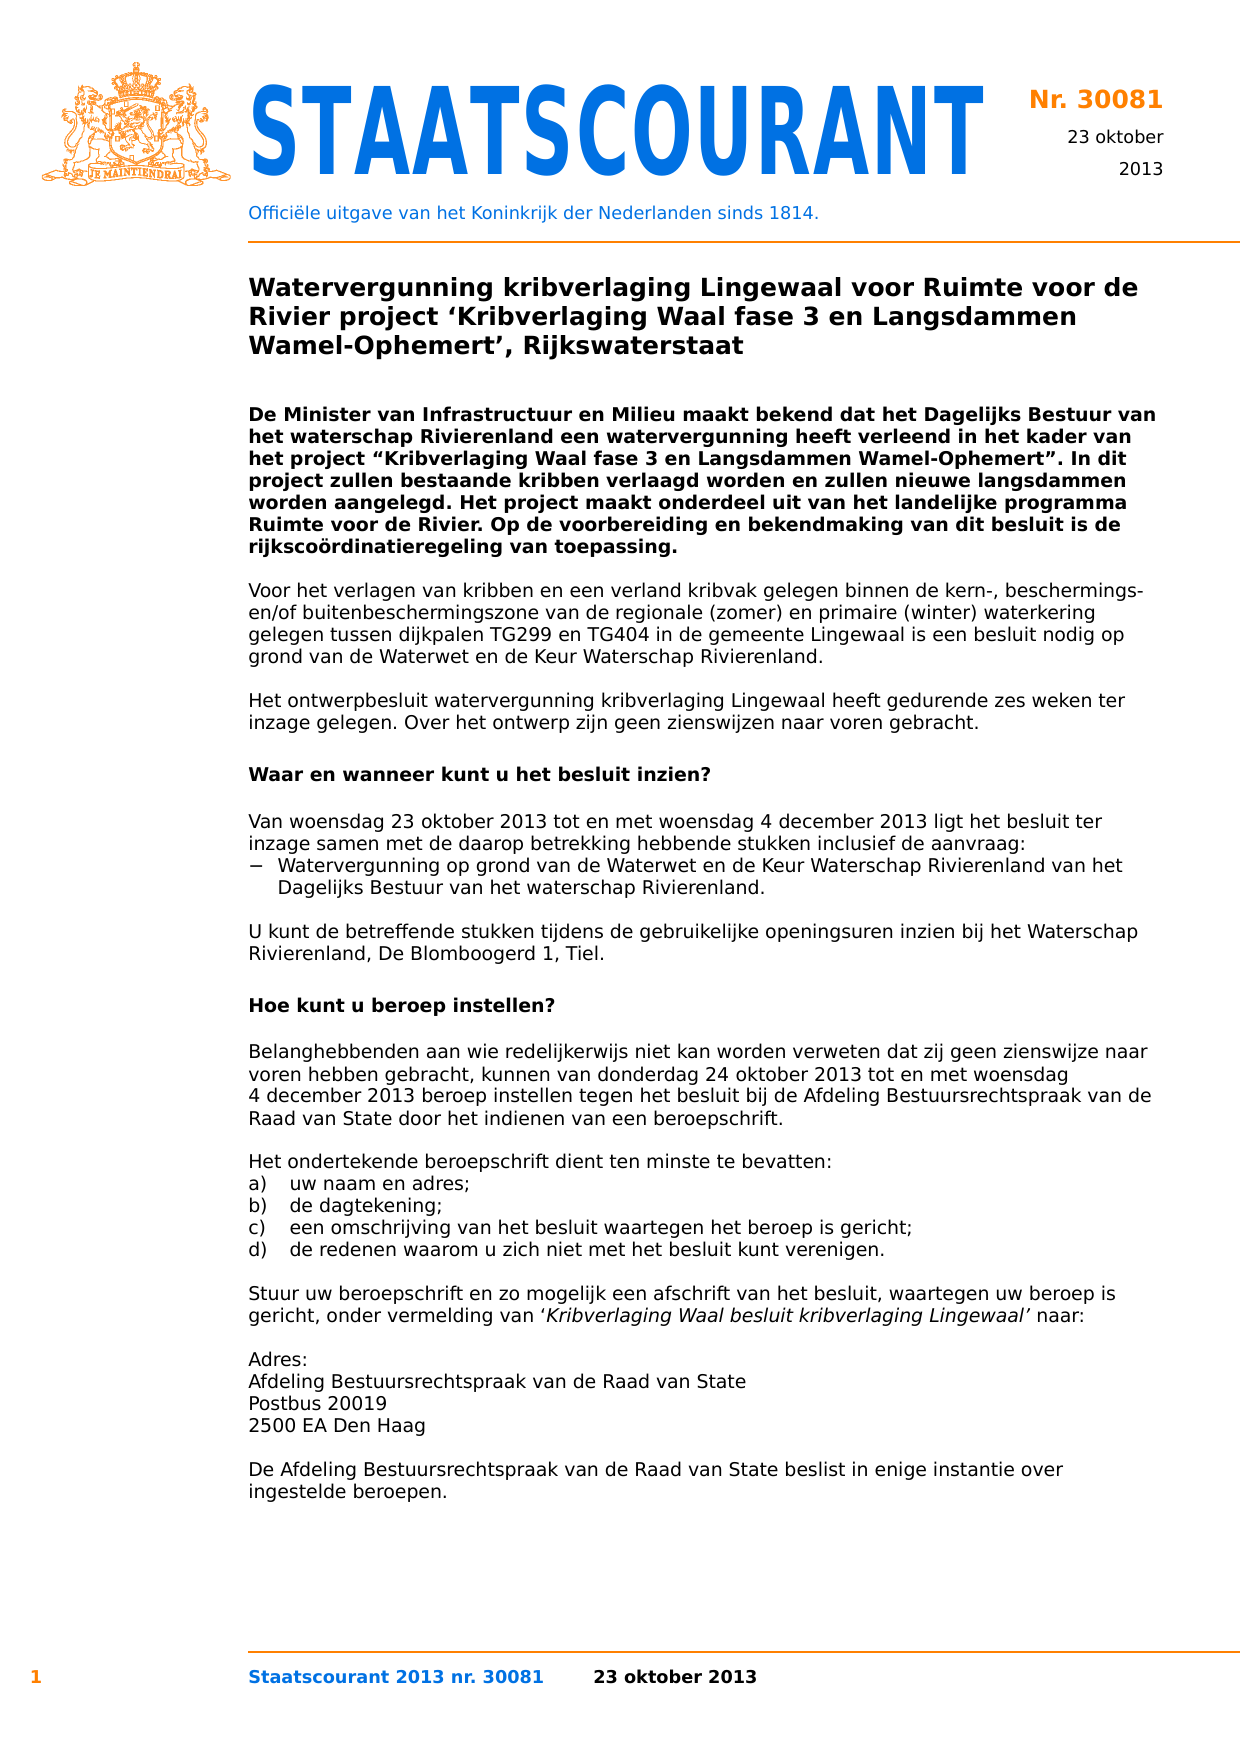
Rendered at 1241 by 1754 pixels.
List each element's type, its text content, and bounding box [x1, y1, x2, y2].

text Het ondertekende beroepschrift dient ten minste te bevatten: [248, 1151, 1163, 1173]
table_cell Officiële uitgave van het Koninkrijk der Nederlanden sinds 1814. [248, 203, 1240, 241]
subtitle Hoe kunt u beroep instellen? [248, 994, 1163, 1016]
text Adres: [248, 1349, 1163, 1371]
table_header Nr. 30081 [998, 62, 1240, 121]
text U kunt de betreffende stukken tijdens de gebruikelijke openingsuren inzien bij het Waterschap Rivierenland, De Blomboogerd 1, Tiel. [248, 921, 1163, 964]
subtitle Waar en wanneer kunt u het besluit inzien? [248, 764, 1163, 786]
text d) de redenen waarom u zich niet met het besluit kunt verenigen. [248, 1239, 1163, 1261]
text − Watervergunning op grond van de Waterwet en de Keur Waterschap Rivierenland van het Dagelijks Bestuur van het waterschap Rivierenland. [248, 855, 1163, 899]
table_header STAATSCOURANT [248, 62, 998, 203]
text Het ontwerpbesluit watervergunning kribverlaging Lingewaal heeft gedurende zes weken ter inzage gelegen. Over het ontwerp zijn geen zienswijzen naar voren gebracht. [248, 690, 1163, 734]
picture [41, 62, 231, 186]
table_header [25, 62, 248, 241]
text Van woensdag 23 oktober 2013 tot en met woensdag 4 december 2013 ligt het besluit ter inzage samen met de daarop betrekking hebbende stukken inclusief de aanvraag: [248, 811, 1163, 855]
text Postbus 20019 [248, 1393, 1163, 1415]
text De Afdeling Bestuursrechtspraak van de Raad van State beslist in enige instantie over ingestelde beroepen. [248, 1459, 1163, 1503]
text De Minister van Infrastructuur en Milieu maakt bekend dat het Dagelijks Bestuur van het waterschap Rivierenland een watervergunning heeft verleend in het kader van het project “Kribverlaging Waal fase 3 en Langsdammen Wamel-Ophemert”. In dit project zullen bestaande kribben verlaagd worden en zullen nieuwe langsdammen worden aangelegd. Het project maakt onderdeel uit van het landelijke programma Ruimte voor de Rivier. Op de voorbereiding en bekendmaking van dit besluit is de rijkscoördinatieregeling van toepassing. [248, 404, 1163, 558]
text Stuur uw beroepschrift en zo mogelijk een afschrift van het besluit, waartegen uw beroep is gericht, onder vermelding van ‘Kribverlaging Waal besluit kribverlaging Lingewaal’ naar: [248, 1283, 1163, 1327]
text b) de dagtekening; [248, 1195, 1163, 1217]
text Voor het verlagen van kribben en een verland kribvak gelegen binnen de kern-, beschermings- en/of buitenbeschermingszone van de regionale (zomer) en primaire (winter) waterkering gelegen tussen dijkpalen TG299 en TG404 in de gemeente Lingewaal is een besluit nodig op grond van de Waterwet en de Keur Waterschap Rivierenland. [248, 580, 1163, 668]
text c) een omschrijving van het besluit waartegen het beroep is gericht; [248, 1217, 1163, 1239]
text a) uw naam en adres; [248, 1173, 1163, 1195]
text 2500 EA Den Haag [248, 1415, 1163, 1437]
text Belanghebbenden aan wie redelijkerwijs niet kan worden verweten dat zij geen zienswijze naar voren hebben gebracht, kunnen van donderdag 24 oktober 2013 tot en met woensdag 4 december 2013 beroep instellen tegen het besluit bij de Afdeling Bestuursrechtspraak van de Raad van State door het indienen van een beroepschrift. [248, 1041, 1163, 1129]
table_cell 2013 [998, 153, 1240, 203]
table_cell 23 oktober [998, 121, 1240, 153]
subtitle Watervergunning kribverlaging Lingewaal voor Ruimte voor de Rivier project ‘Kribverlaging Waal fase 3 en Langsdammen Wamel-Ophemert’, Rijkswaterstaat [248, 273, 1163, 361]
text Afdeling Bestuursrechtspraak van de Raad van State [248, 1371, 1163, 1393]
